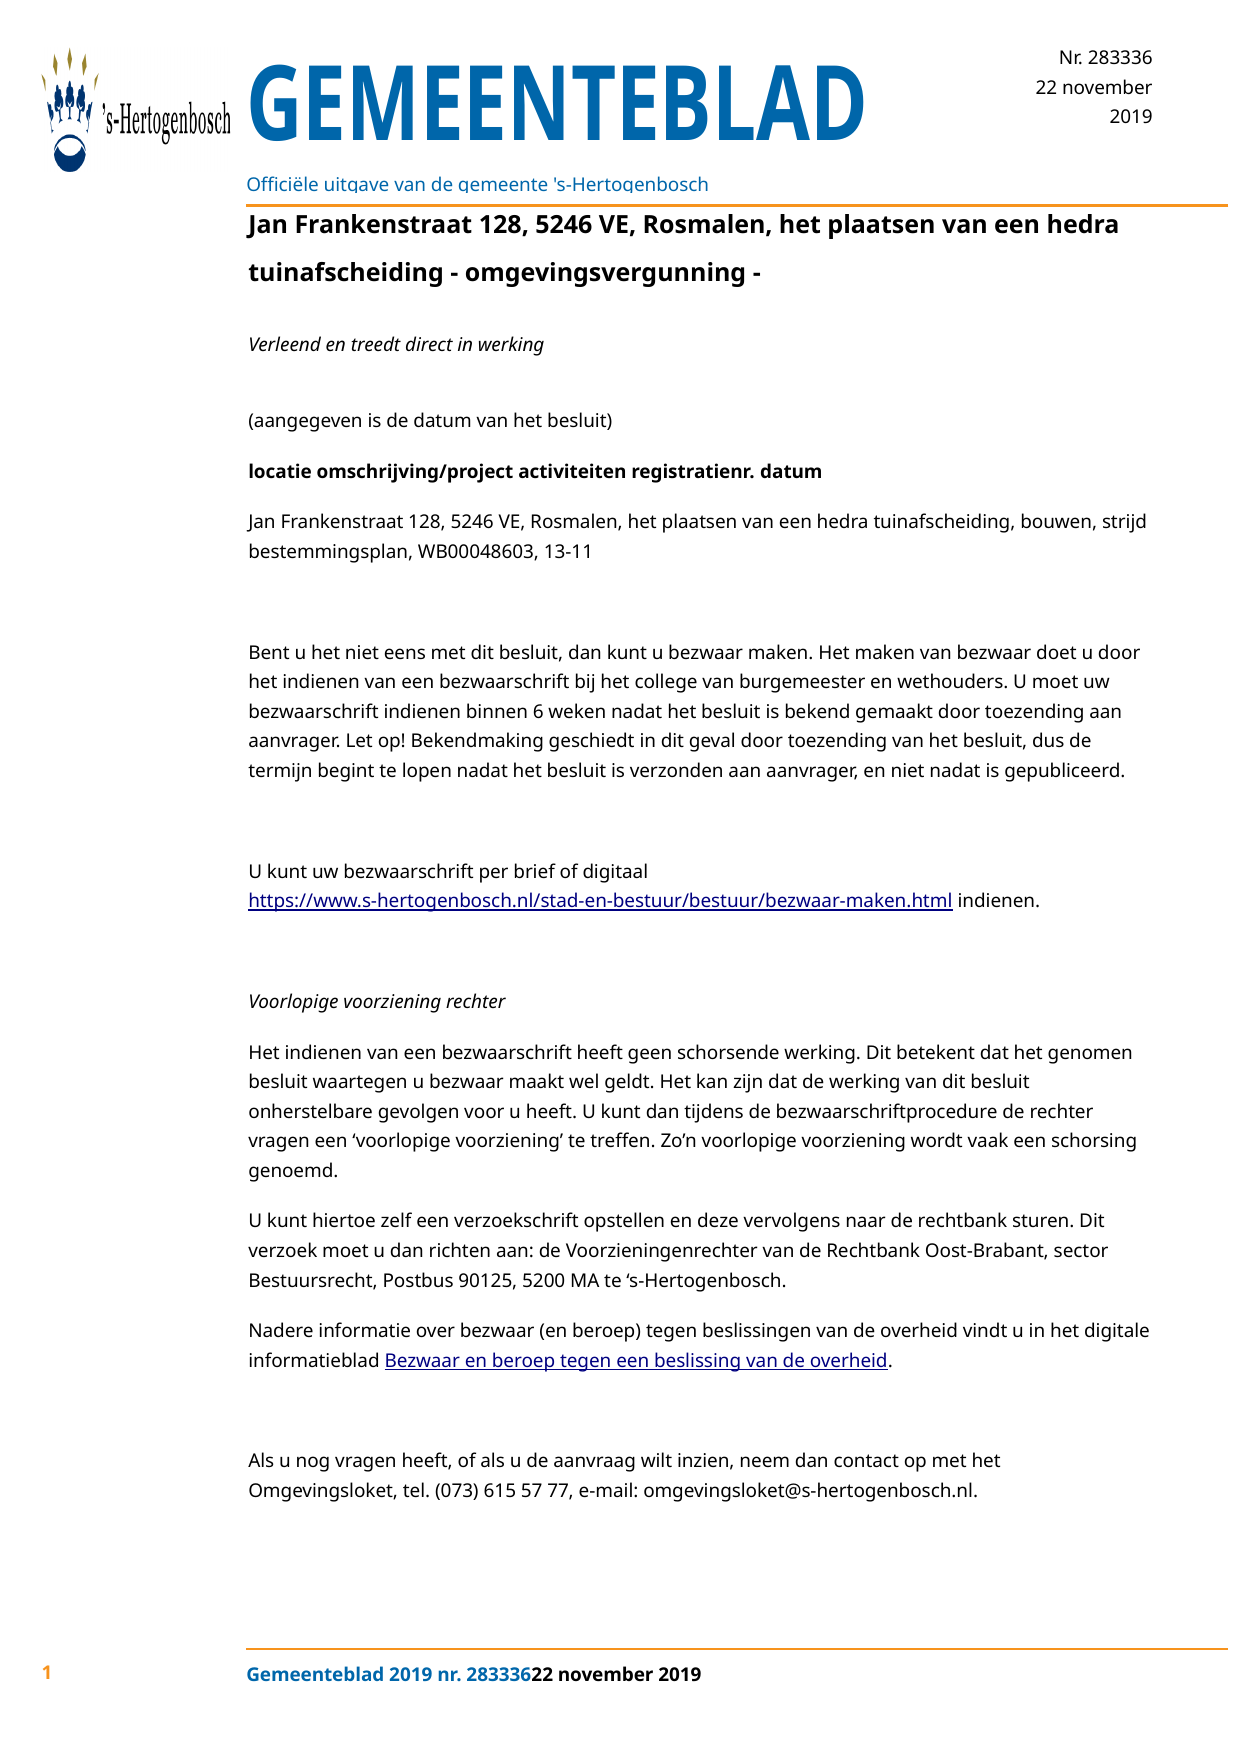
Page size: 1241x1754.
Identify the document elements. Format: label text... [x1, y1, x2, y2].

text locatie omschrijving/project activiteiten registratienr. datum [248, 458, 1152, 484]
text Voorlopige voorziening rechter [248, 988, 1152, 1014]
text Nadere informatie over bezwaar (en beroep) tegen beslissingen van de overheid vindt u in het digitale informatieblad Bezwaar en beroep tegen een beslissing van de overheid. [248, 1317, 1152, 1372]
text Bent u het niet eens met dit besluit, dan kunt u bezwaar maken. Het maken van bezwaar doet u door het indienen van een bezwaarschrift bij het college van burgemeester en wethouders. U moet uw bezwaarschrift indienen binnen 6 weken nadat het besluit is bekend gemaakt door toezending aan aanvrager. Let op! Bekendmaking geschiedt in dit geval door toezending van het besluit, dus de termijn begint te lopen nadat het besluit is verzonden aan aanvrager, en niet nadat is gepubliceerd. [248, 639, 1152, 783]
text Het indienen van een bezwaarschrift heeft geen schorsende werking. Dit betekent dat het genomen besluit waartegen u bezwaar maakt wel geldt. Het kan zijn dat de werking van dit besluit onherstelbare gevolgen voor u heeft. U kunt dan tijdens de bezwaarschriftprocedure de rechter vragen een ‘voorlopige voorziening’ te treffen. Zo’n voorlopige voorziening wordt vaak een schorsing genoemd. [248, 1039, 1152, 1183]
text (aangegeven is de datum van het besluit) [248, 408, 1152, 433]
text Jan Frankenstraat 128, 5246 VE, Rosmalen, het plaatsen van een hedra tuinafscheiding - omgevingsvergunning - [248, 207, 1152, 288]
text Als u nog vragen heeft, of als u de aanvraag wilt inzien, neem dan contact op met het Omgevingsloket, tel. (073) 615 57 77, e-mail: omgevingsloket@s-hertogenbosch.nl. [248, 1448, 1152, 1503]
text U kunt hiertoe zelf een verzoekschrift opstellen en deze vervolgens naar de rechtbank sturen. Dit verzoek moet u dan richten aan: de Voorzieningenrechter van de Rechtbank Oost-Brabant, sector Bestuursrecht, Postbus 90125, 5200 MA te ‘s-Hertogenbosch. [248, 1208, 1152, 1292]
text Jan Frankenstraat 128, 5246 VE, Rosmalen, het plaatsen van een hedra tuinafscheiding, bouwen, strijd bestemmingsplan, WB00048603, 13-11 [248, 508, 1152, 564]
text Verleend en treedt direct in werking [248, 331, 1152, 357]
picture [41, 47, 231, 172]
text U kunt uw bezwaarschrift per brief of digitaal https://www.s-hertogenbosch.nl/stad-en-bestuur/bestuur/bezwaar-maken.html indienen. [248, 858, 1152, 913]
